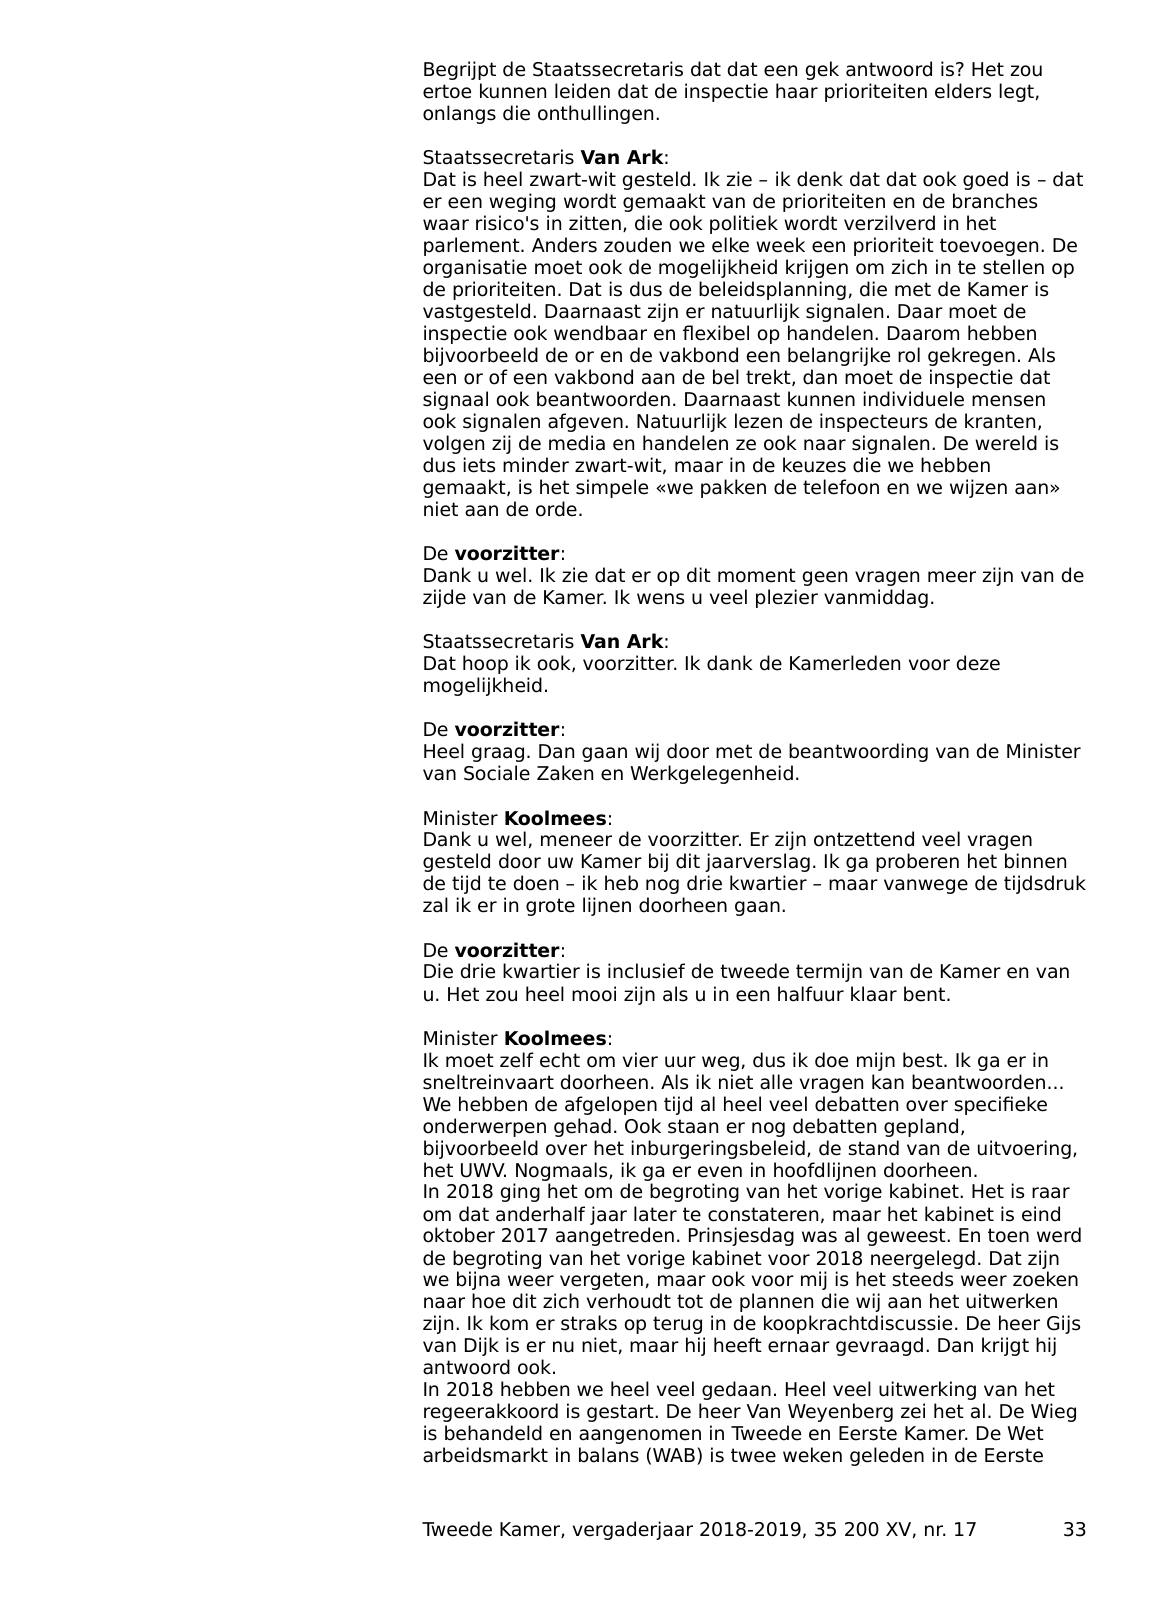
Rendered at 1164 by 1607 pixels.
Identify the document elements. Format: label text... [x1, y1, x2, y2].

text Dat hoop ik ook, voorzitter. Ik dank de Kamerleden voor deze mogelijkheid. [422, 653, 1087, 697]
text Minister Koolmees: [422, 1028, 1087, 1049]
text De voorzitter: [422, 719, 1087, 741]
text Staatssecretaris Van Ark: [422, 147, 1087, 169]
text Die drie kwartier is inclusief de tweede termijn van de Kamer en van u. Het zou heel mooi zijn als u in een halfuur klaar bent. [422, 961, 1087, 1005]
text Begrijpt de Staatssecretaris dat dat een gek antwoord is? Het zou ertoe kunnen leiden dat de inspectie haar prioriteiten elders legt, onlangs die onthullingen. [422, 59, 1087, 125]
text Dank u wel, meneer de voorzitter. Er zijn ontzettend veel vragen gesteld door uw Kamer bij dit jaarverslag. Ik ga proberen het binnen de tijd te doen – ik heb nog drie kwartier – maar vanwege de tijdsdruk zal ik er in grote lijnen doorheen gaan. [422, 829, 1087, 917]
text Dank u wel. Ik zie dat er op dit moment geen vragen meer zijn van de zijde van de Kamer. Ik wens u veel plezier vanmiddag. [422, 565, 1087, 609]
text Heel graag. Dan gaan wij door met de beantwoording van de Minister van Sociale Zaken en Werkgelegenheid. [422, 741, 1087, 785]
text Dat is heel zwart-wit gesteld. Ik zie – ik denk dat dat ook goed is – dat er een weging wordt gemaakt van de prioriteiten en de branches waar risico's in zitten, die ook politiek wordt verzilverd in het parlement. Anders zouden we elke week een prioriteit toevoegen. De organisatie moet ook de mogelijkheid krijgen om zich in te stellen op de prioriteiten. Dat is dus de beleidsplanning, die met de Kamer is vastgesteld. Daarnaast zijn er natuurlijk signalen. Daar moet de inspectie ook wendbaar en flexibel op handelen. Daarom hebben bijvoorbeeld de or en de vakbond een belangrijke rol gekregen. Als een or of een vakbond aan de bel trekt, dan moet de inspectie dat signaal ook beantwoorden. Daarnaast kunnen individuele mensen ook signalen afgeven. Natuurlijk lezen de inspecteurs de kranten, volgen zij de media en handelen ze ook naar signalen. De wereld is dus iets minder zwart-wit, maar in de keuzes die we hebben gemaakt, is het simpele «we pakken de telefoon en we wijzen aan» niet aan de orde. [422, 169, 1087, 521]
text De voorzitter: [422, 939, 1087, 961]
text Staatssecretaris Van Ark: [422, 631, 1087, 653]
text Ik moet zelf echt om vier uur weg, dus ik doe mijn best. Ik ga er in sneltreinvaart doorheen. Als ik niet alle vragen kan beantwoorden... We hebben de afgelopen tijd al heel veel debatten over specifieke onderwerpen gehad. Ook staan er nog debatten gepland, bijvoorbeeld over het inburgeringsbeleid, de stand van de uitvoering, het UWV. Nogmaals, ik ga er even in hoofdlijnen doorheen. [422, 1049, 1087, 1181]
text In 2018 ging het om de begroting van het vorige kabinet. Het is raar om dat anderhalf jaar later te constateren, maar het kabinet is eind oktober 2017 aangetreden. Prinsjesdag was al geweest. En toen werd de begroting van het vorige kabinet voor 2018 neergelegd. Dat zijn we bijna weer vergeten, maar ook voor mij is het steeds weer zoeken naar hoe dit zich verhoudt tot de plannen die wij aan het uitwerken zijn. Ik kom er straks op terug in de koopkrachtdiscussie. De heer Gijs van Dijk is er nu niet, maar hij heeft ernaar gevraagd. Dan krijgt hij antwoord ook. [422, 1181, 1087, 1379]
text In 2018 hebben we heel veel gedaan. Heel veel uitwerking van het regeerakkoord is gestart. De heer Van Weyenberg zei het al. De Wieg is behandeld en aangenomen in Tweede en Eerste Kamer. De Wet arbeidsmarkt in balans (WAB) is twee weken geleden in de Eerste [422, 1379, 1087, 1467]
text Minister Koolmees: [422, 807, 1087, 829]
text De voorzitter: [422, 543, 1087, 565]
